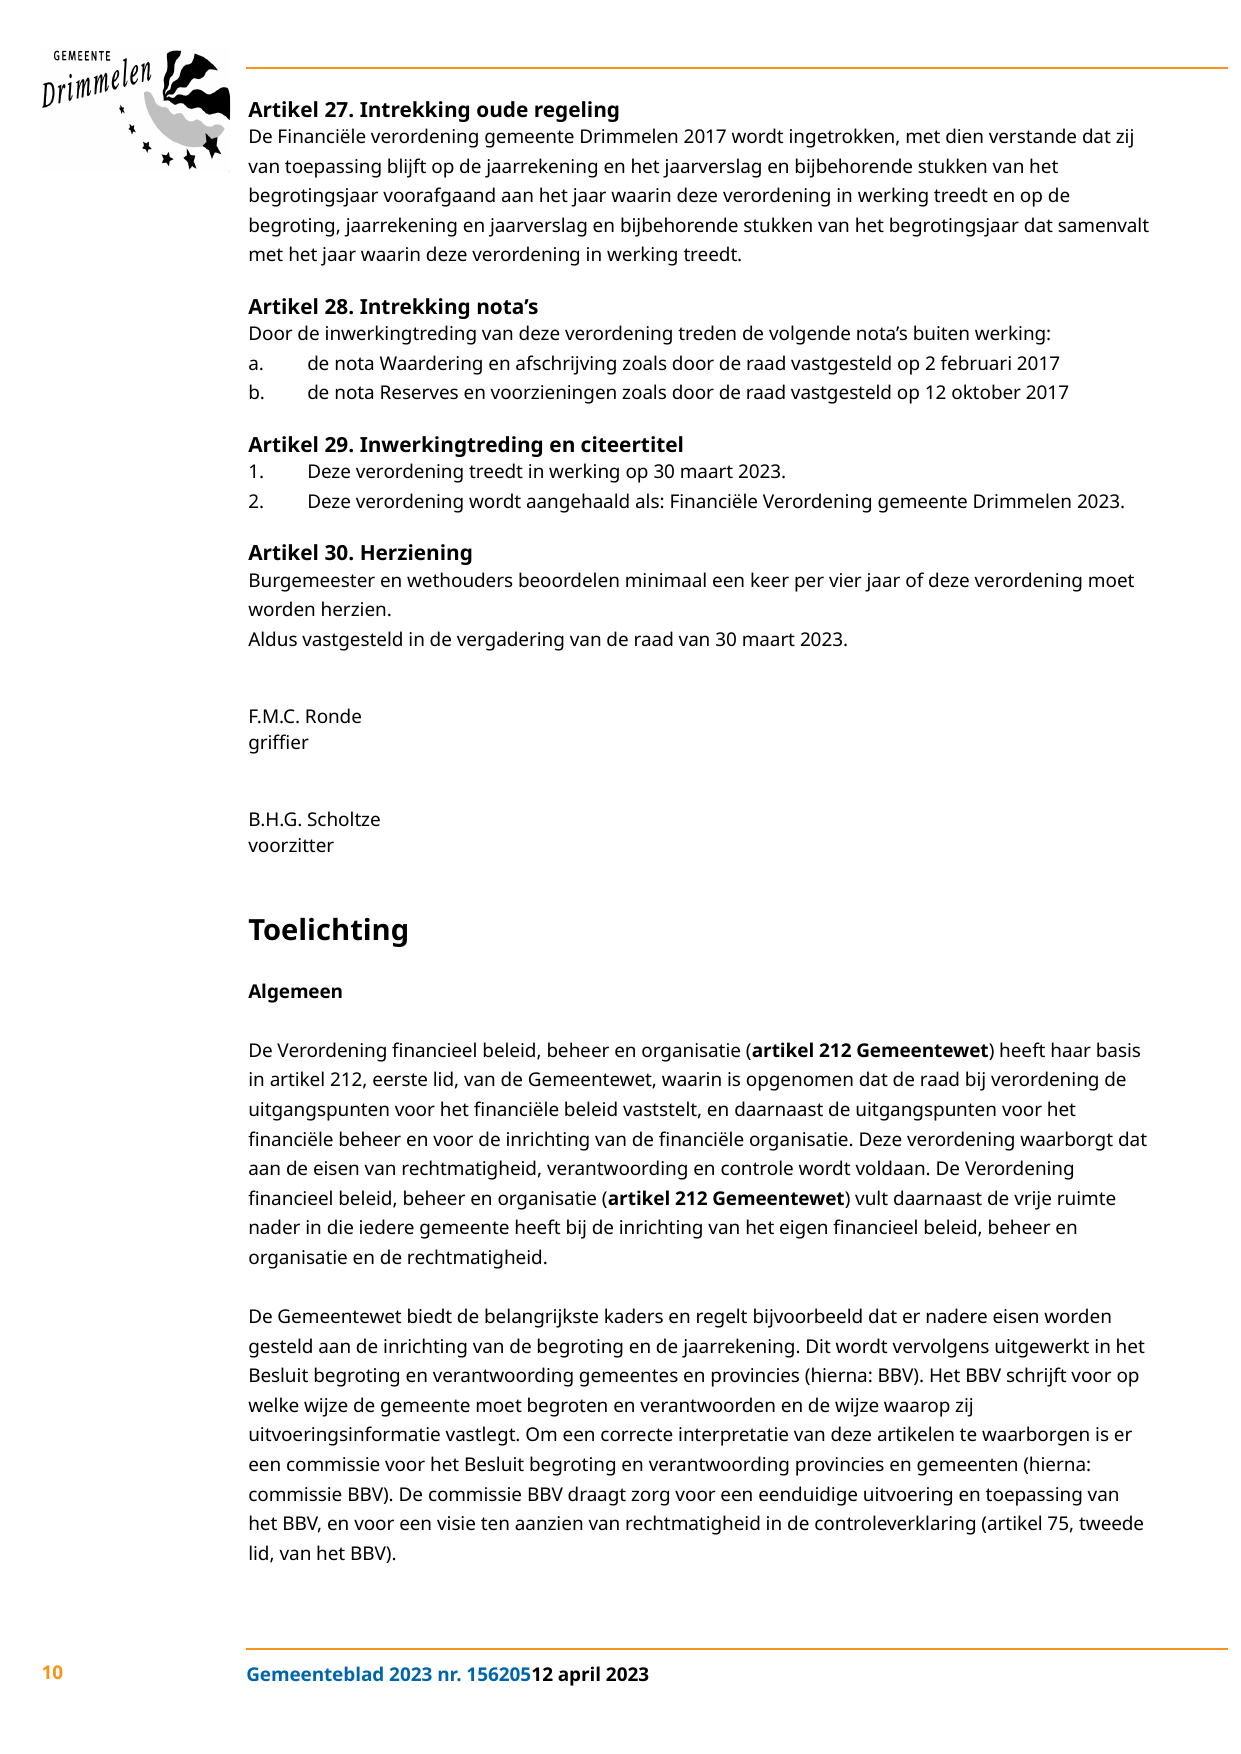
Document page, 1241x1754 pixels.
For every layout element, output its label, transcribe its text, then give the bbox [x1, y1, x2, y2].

text De Gemeentewet biedt de belangrijkste kaders en regelt bijvoorbeeld dat er nadere eisen worden gesteld aan de inrichting van de begroting en de jaarrekening. Dit wordt vervolgens uitgewerkt in het Besluit begroting en verantwoording gemeentes en provincies (hierna: BBV). Het BBV schrijft voor op welke wijze de gemeente moet begroten en verantwoorden en de wijze waarop zij uitvoeringsinformatie vastlegt. Om een correcte interpretatie van deze artikelen te waarborgen is er een commissie voor het Besluit begroting en verantwoording provincies en gemeenten (hierna: commissie BBV). De commissie BBV draagt zorg voor een eenduidige uitvoering en toepassing van het BBV, en voor een visie ten aanzien van rechtmatigheid in de controleverklaring (artikel 75, tweede lid, van het BBV). [248, 1303, 1152, 1566]
text Door de inwerkingtreding van deze verordening treden de volgende nota’s buiten werking: [248, 320, 1152, 346]
list Deze verordening treedt in werking op 30 maart 2023. [248, 458, 1152, 484]
list de nota Reserves en voorzieningen zoals door de raad vastgesteld op 12 oktober 2017 [248, 379, 1152, 405]
text Algemeen [248, 978, 1152, 1004]
picture [41, 47, 231, 172]
text Toelichting [248, 909, 1152, 949]
list Deze verordening wordt aangehaald als: Financiële Verordening gemeente Drimmelen 2023. [248, 488, 1152, 514]
text voorzitter [248, 832, 1152, 858]
text Artikel 29. Inwerkingtreding en citeertitel [248, 430, 1152, 458]
text Aldus vastgesteld in de vergadering van de raad van 30 maart 2023. [248, 626, 1152, 652]
text Artikel 30. Herziening [248, 538, 1152, 567]
list de nota Waardering en afschrijving zoals door de raad vastgesteld op 2 februari 2017 [248, 350, 1152, 376]
text Artikel 28. Intrekking nota’s [248, 292, 1152, 320]
text griffier [248, 729, 1152, 755]
text F.M.C. Ronde [248, 703, 1152, 729]
text B.H.G. Scholtze [248, 806, 1152, 832]
text Burgemeester en wethouders beoordelen minimaal een keer per vier jaar of deze verordening moet worden herzien. [248, 567, 1152, 622]
text Artikel 27. Intrekking oude regeling [248, 95, 1152, 123]
text De Financiële verordening gemeente Drimmelen 2017 wordt ingetrokken, met dien verstande dat zij van toepassing blijft op de jaarrekening en het jaarverslag en bijbehorende stukken van het begrotingsjaar voorafgaand aan het jaar waarin deze verordening in werking treedt en op de begroting, jaarrekening en jaarverslag en bijbehorende stukken van het begrotingsjaar dat samenvalt met het jaar waarin deze verordening in werking treedt. [248, 123, 1152, 267]
text De Verordening financieel beleid, beheer en organisatie (artikel 212 Gemeentewet) heeft haar basis in artikel 212, eerste lid, van de Gemeentewet, waarin is opgenomen dat de raad bij verordening de uitgangspunten voor het financiële beleid vaststelt, en daarnaast de uitgangspunten voor het financiële beheer en voor de inrichting van de financiële organisatie. Deze verordening waarborgt dat aan de eisen van rechtmatigheid, verantwoording en controle wordt voldaan. De Verordening financieel beleid, beheer en organisatie (artikel 212 Gemeentewet) vult daarnaast de vrije ruimte nader in die iedere gemeente heeft bij de inrichting van het eigen financieel beleid, beheer en organisatie en de rechtmatigheid. [248, 1037, 1152, 1270]
